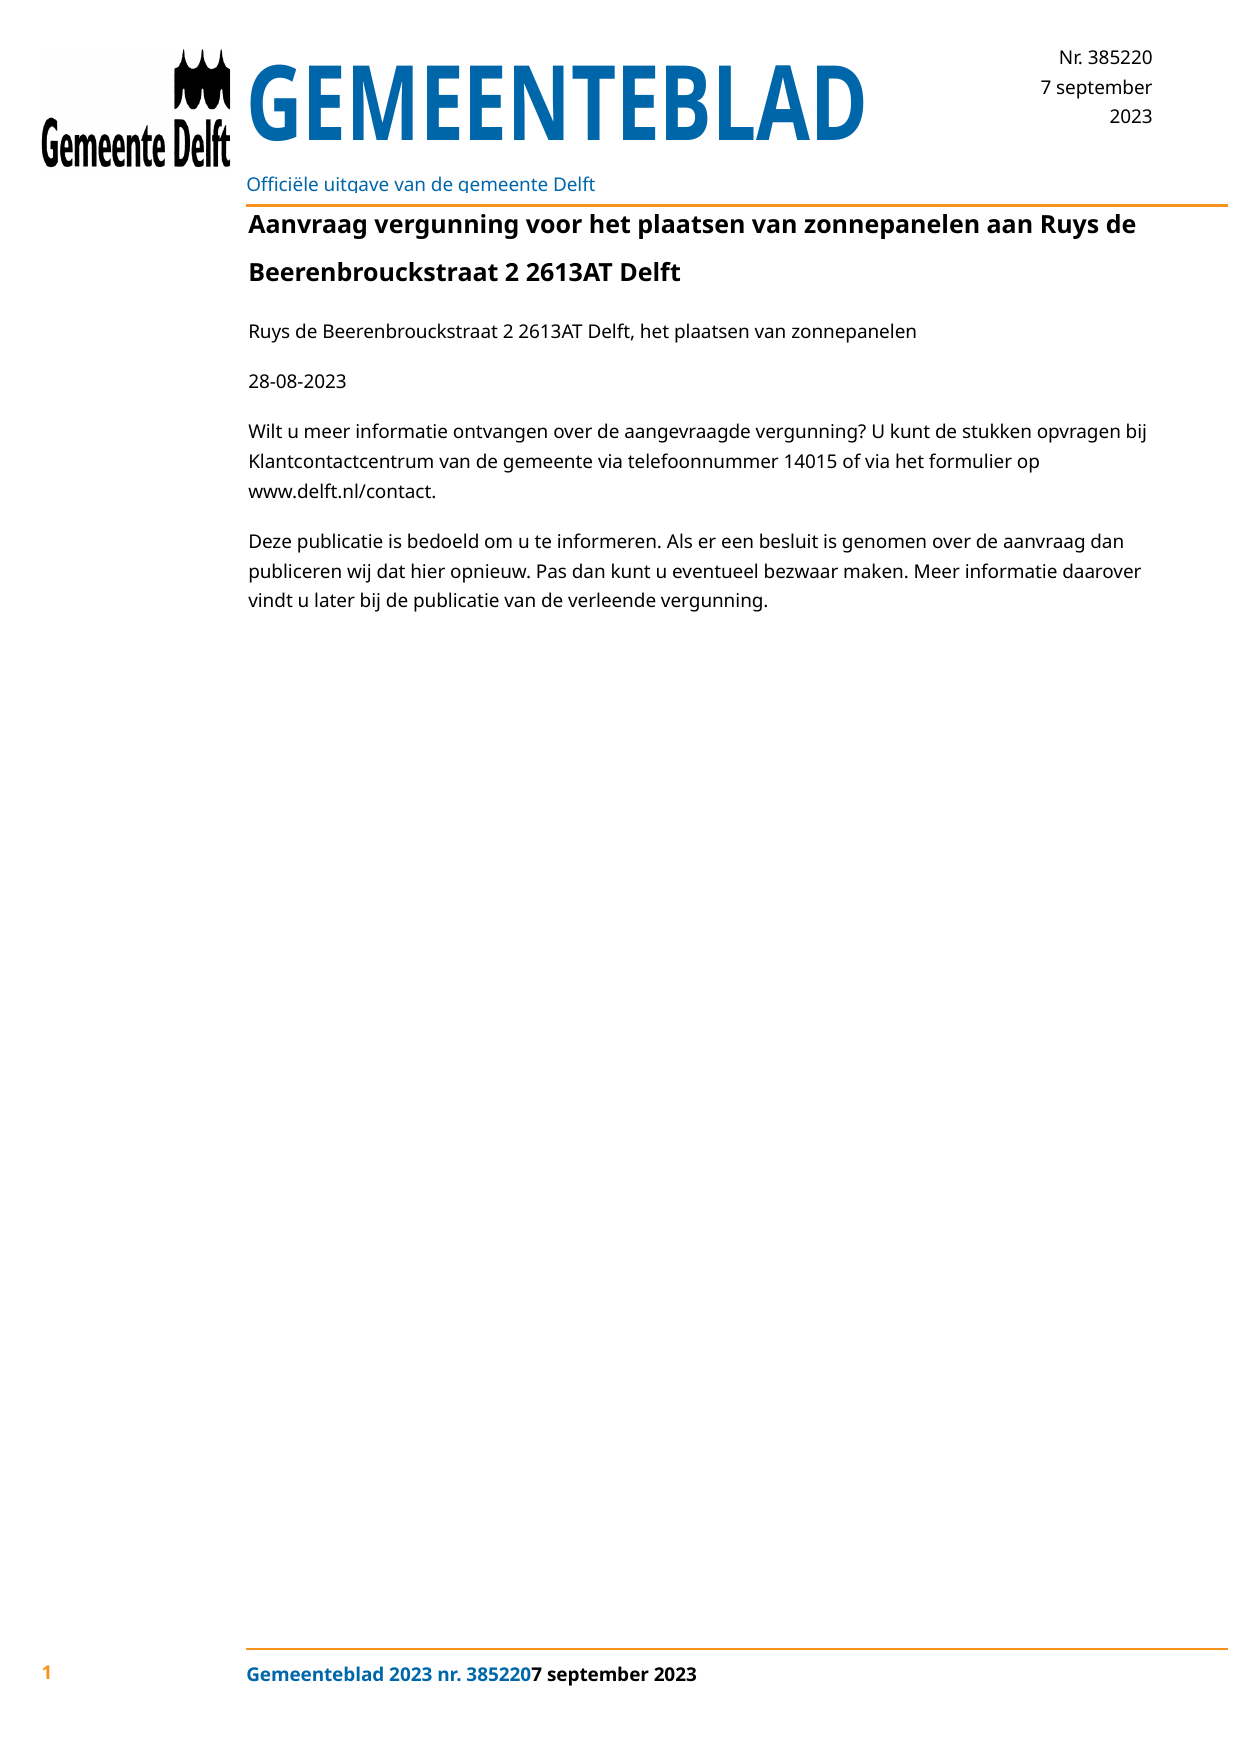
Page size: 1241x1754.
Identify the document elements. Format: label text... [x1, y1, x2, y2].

text Aanvraag vergunning voor het plaatsen van zonnepanelen aan Ruys de Beerenbrouckstraat 2 2613AT Delft [248, 207, 1152, 288]
text Ruys de Beerenbrouckstraat 2 2613AT Delft, het plaatsen van zonnepanelen [248, 318, 1152, 344]
text 28-08-2023 [248, 368, 1152, 394]
text Wilt u meer informatie ontvangen over de aangevraagde vergunning? U kunt de stukken opvragen bij Klantcontactcentrum van de gemeente via telefoonnummer 14015 of via het formulier op www.delft.nl/contact. [248, 419, 1152, 504]
text Deze publicatie is bedoeld om u te informeren. Als er een besluit is genomen over de aanvraag dan publiceren wij dat hier opnieuw. Pas dan kunt u eventueel bezwaar maken. Meer informatie daarover vindt u later bij de publicatie van de verleende vergunning. [248, 528, 1152, 613]
picture [41, 47, 231, 172]
